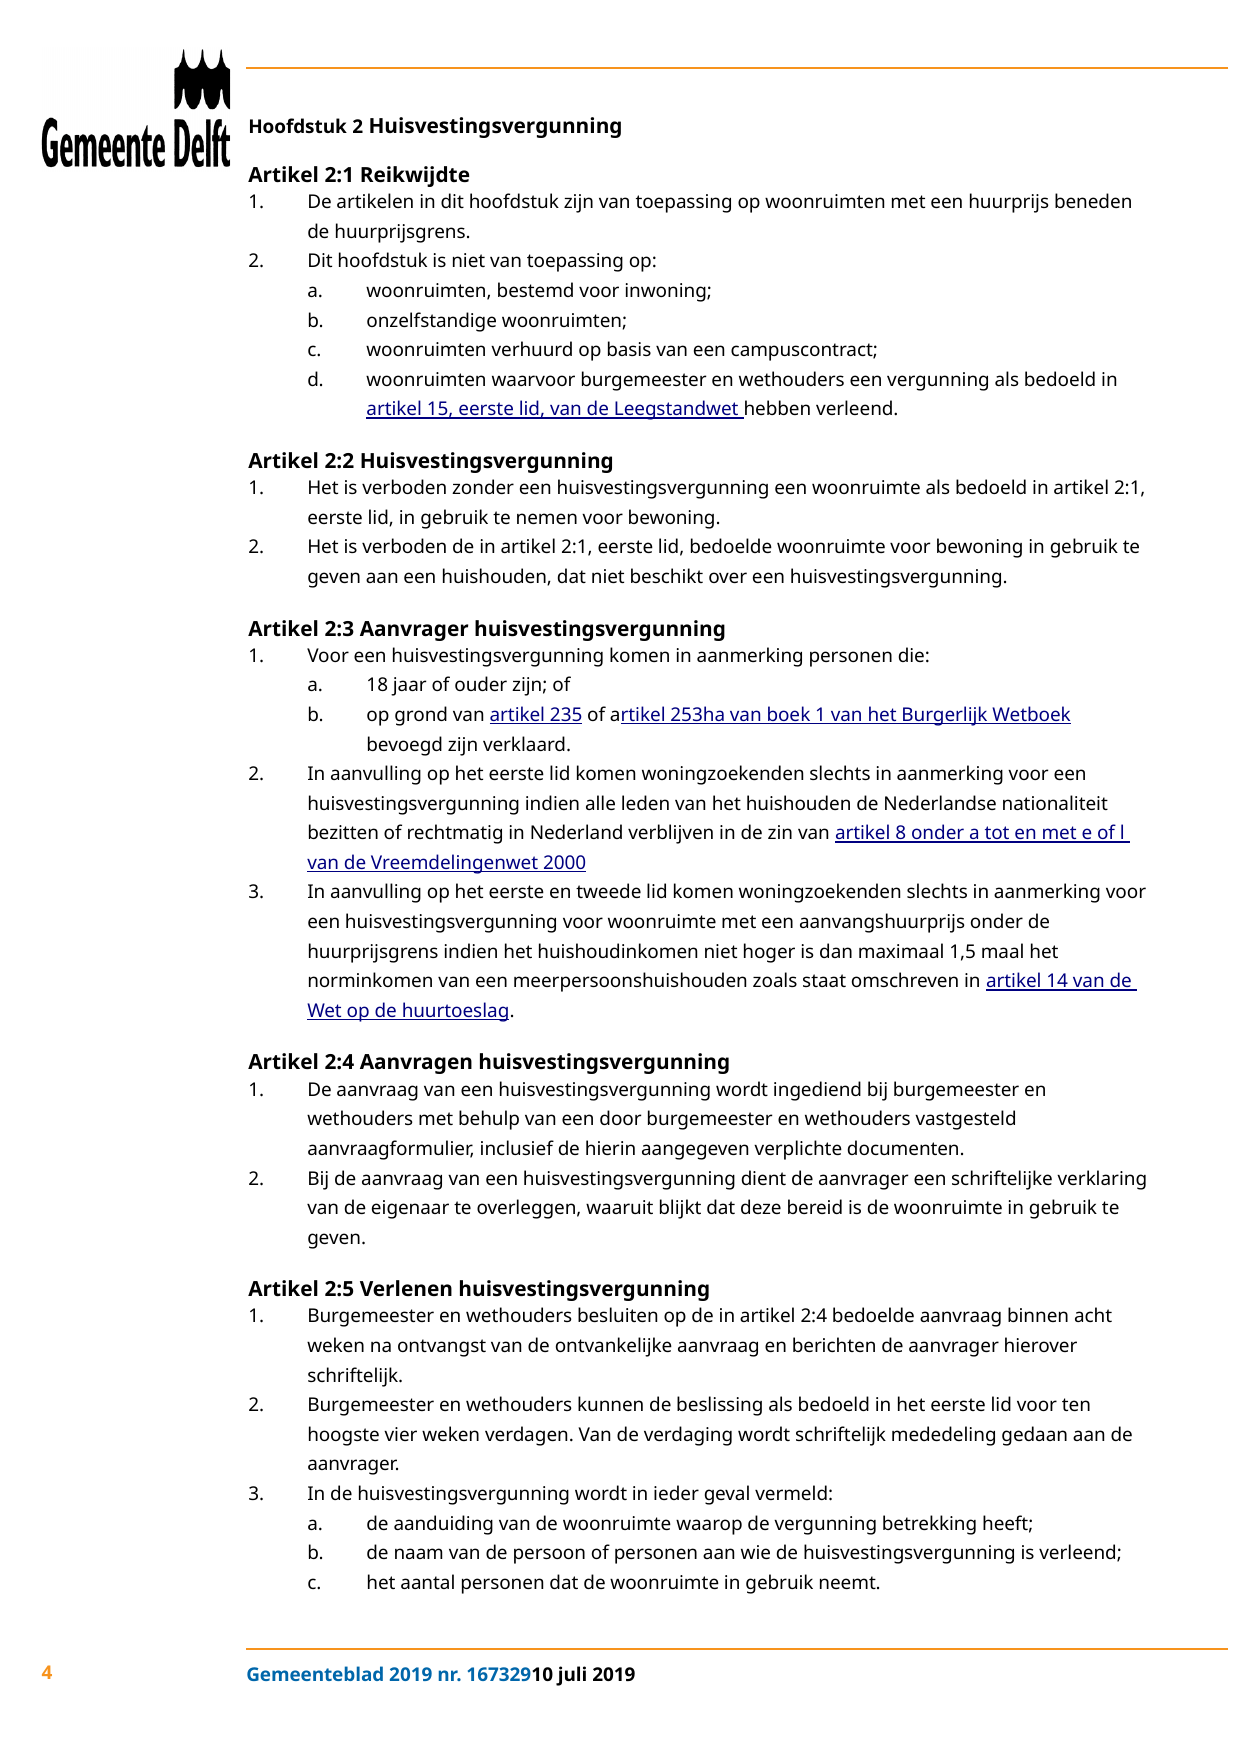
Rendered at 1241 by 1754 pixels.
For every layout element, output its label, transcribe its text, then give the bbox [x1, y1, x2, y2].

list woonruimten, bestemd voor inwoning; [307, 277, 1152, 303]
list De artikelen in dit hoofdstuk zijn van toepassing op woonruimten met een huurprijs beneden de huurprijsgrens. [248, 188, 1152, 244]
picture [41, 47, 231, 172]
text Hoofdstuk 2 Huisvestingsvergunning [248, 111, 1152, 139]
text Artikel 2:4 Aanvragen huisvestingsvergunning [248, 1047, 1152, 1076]
list de naam van de persoon of personen aan wie de huisvestingsvergunning is verleend; [307, 1539, 1152, 1565]
list 18 jaar of ouder zijn; of [307, 672, 1152, 697]
list de aanduiding van de woonruimte waarop de vergunning betrekking heeft; [307, 1510, 1152, 1536]
list Voor een huisvestingsvergunning komen in aanmerking personen die: [248, 642, 1152, 668]
list Het is verboden de in artikel 2:1, eerste lid, bedoelde woonruimte voor bewoning in gebruik te geven aan een huishouden, dat niet beschikt over een huisvestingsvergunning. [248, 534, 1152, 589]
text Artikel 2:5 Verlenen huisvestingsvergunning [248, 1274, 1152, 1303]
list Het is verboden zonder een huisvestingsvergunning een woonruimte als bedoeld in artikel 2:1, eerste lid, in gebruik te nemen voor bewoning. [248, 474, 1152, 530]
list woonruimten verhuurd op basis van een campuscontract; [307, 336, 1152, 362]
list op grond van artikel 235 of artikel 253ha van boek 1 van het Burgerlijk Wetboek bevoegd zijn verklaard. [307, 701, 1152, 757]
list onzelfstandige woonruimten; [307, 307, 1152, 333]
list Burgemeester en wethouders kunnen de beslissing als bedoeld in het eerste lid voor ten hoogste vier weken verdagen. Van de verdaging wordt schriftelijk mededeling gedaan aan de aanvrager. [248, 1391, 1152, 1476]
list In aanvulling op het eerste lid komen woningzoekenden slechts in aanmerking voor een huisvestingsvergunning indien alle leden van het huishouden de Nederlandse nationaliteit bezitten of rechtmatig in Nederland verblijven in de zin van artikel 8 onder a tot en met e of l van de Vreemdelingenwet 2000 [248, 760, 1152, 875]
list In de huisvestingsvergunning wordt in ieder geval vermeld: [248, 1480, 1152, 1506]
list In aanvulling op het eerste en tweede lid komen woningzoekenden slechts in aanmerking voor een huisvestingsvergunning voor woonruimte met een aanvangshuurprijs onder de huurprijsgrens indien het huishoudinkomen niet hoger is dan maximaal 1,5 maal het norminkomen van een meerpersoonshuishouden zoals staat omschreven in artikel 14 van de Wet op de huurtoeslag. [248, 879, 1152, 1023]
text Artikel 2:3 Aanvrager huisvestingsvergunning [248, 614, 1152, 642]
list Bij de aanvraag van een huisvestingsvergunning dient de aanvrager een schriftelijke verklaring van de eigenaar te overleggen, waaruit blijkt dat deze bereid is de woonruimte in gebruik te geven. [248, 1165, 1152, 1249]
list De aanvraag van een huisvestingsvergunning wordt ingediend bij burgemeester en wethouders met behulp van een door burgemeester en wethouders vastgesteld aanvraagformulier, inclusief de hierin aangegeven verplichte documenten. [248, 1076, 1152, 1161]
list het aantal personen dat de woonruimte in gebruik neemt. [307, 1569, 1152, 1595]
list Dit hoofdstuk is niet van toepassing op: [248, 248, 1152, 273]
text Artikel 2:1 Reikwijdte [248, 160, 1152, 188]
list Burgemeester en wethouders besluiten op de in artikel 2:4 bedoelde aanvraag binnen acht weken na ontvangst van de ontvankelijke aanvraag en berichten de aanvrager hierover schriftelijk. [248, 1303, 1152, 1388]
text Artikel 2:2 Huisvestingsvergunning [248, 446, 1152, 474]
list woonruimten waarvoor burgemeester en wethouders een vergunning als bedoeld in artikel 15, eerste lid, van de Leegstandwet hebben verleend. [307, 366, 1152, 421]
